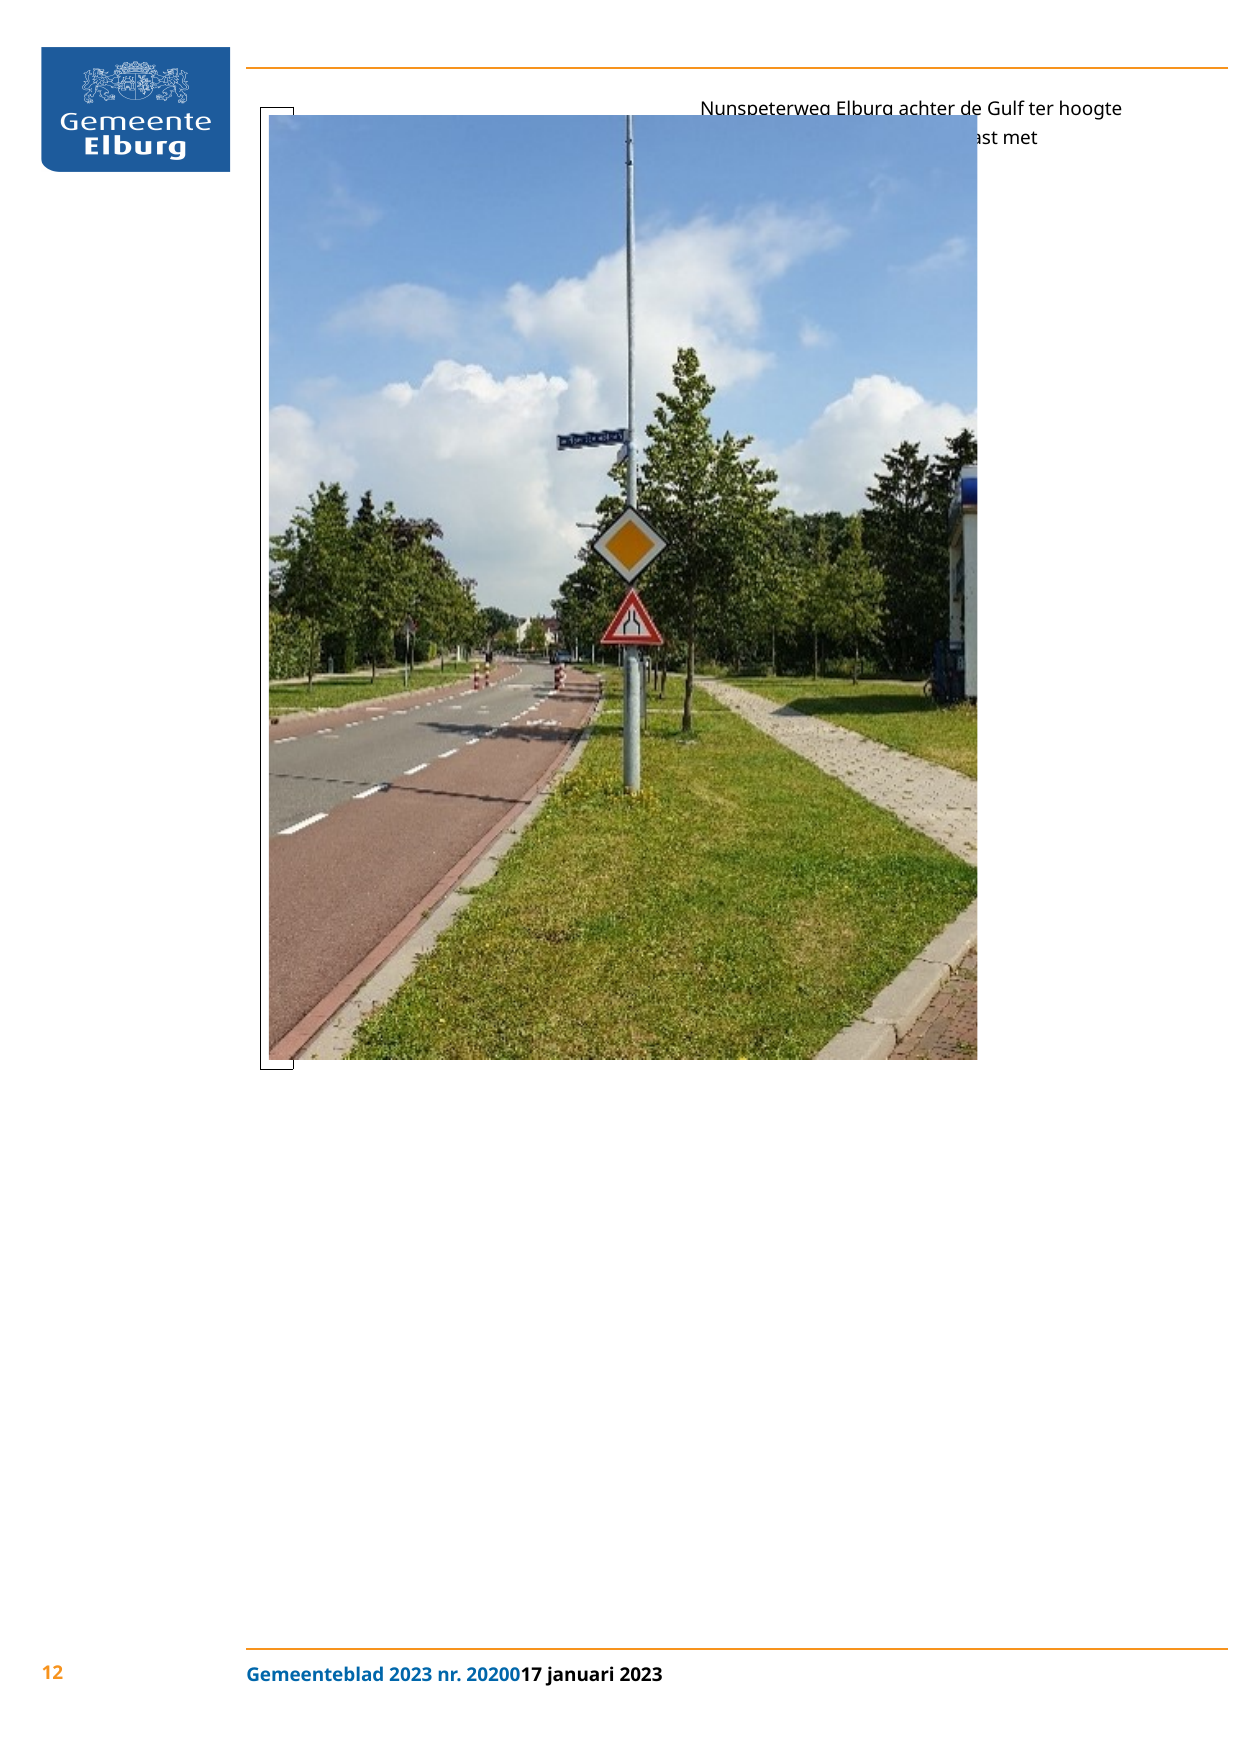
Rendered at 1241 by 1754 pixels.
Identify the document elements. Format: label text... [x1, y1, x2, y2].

picture [41, 47, 231, 172]
table_cell [261, 108, 293, 1069]
table_cell [248, 95, 700, 1086]
picture [268, 115, 978, 1060]
table_cell Nunspeterweg Elburg achter de Gulf ter hoogte van Noertcamplaan aan lichtmast met straatnaambord. [700, 95, 1152, 1086]
